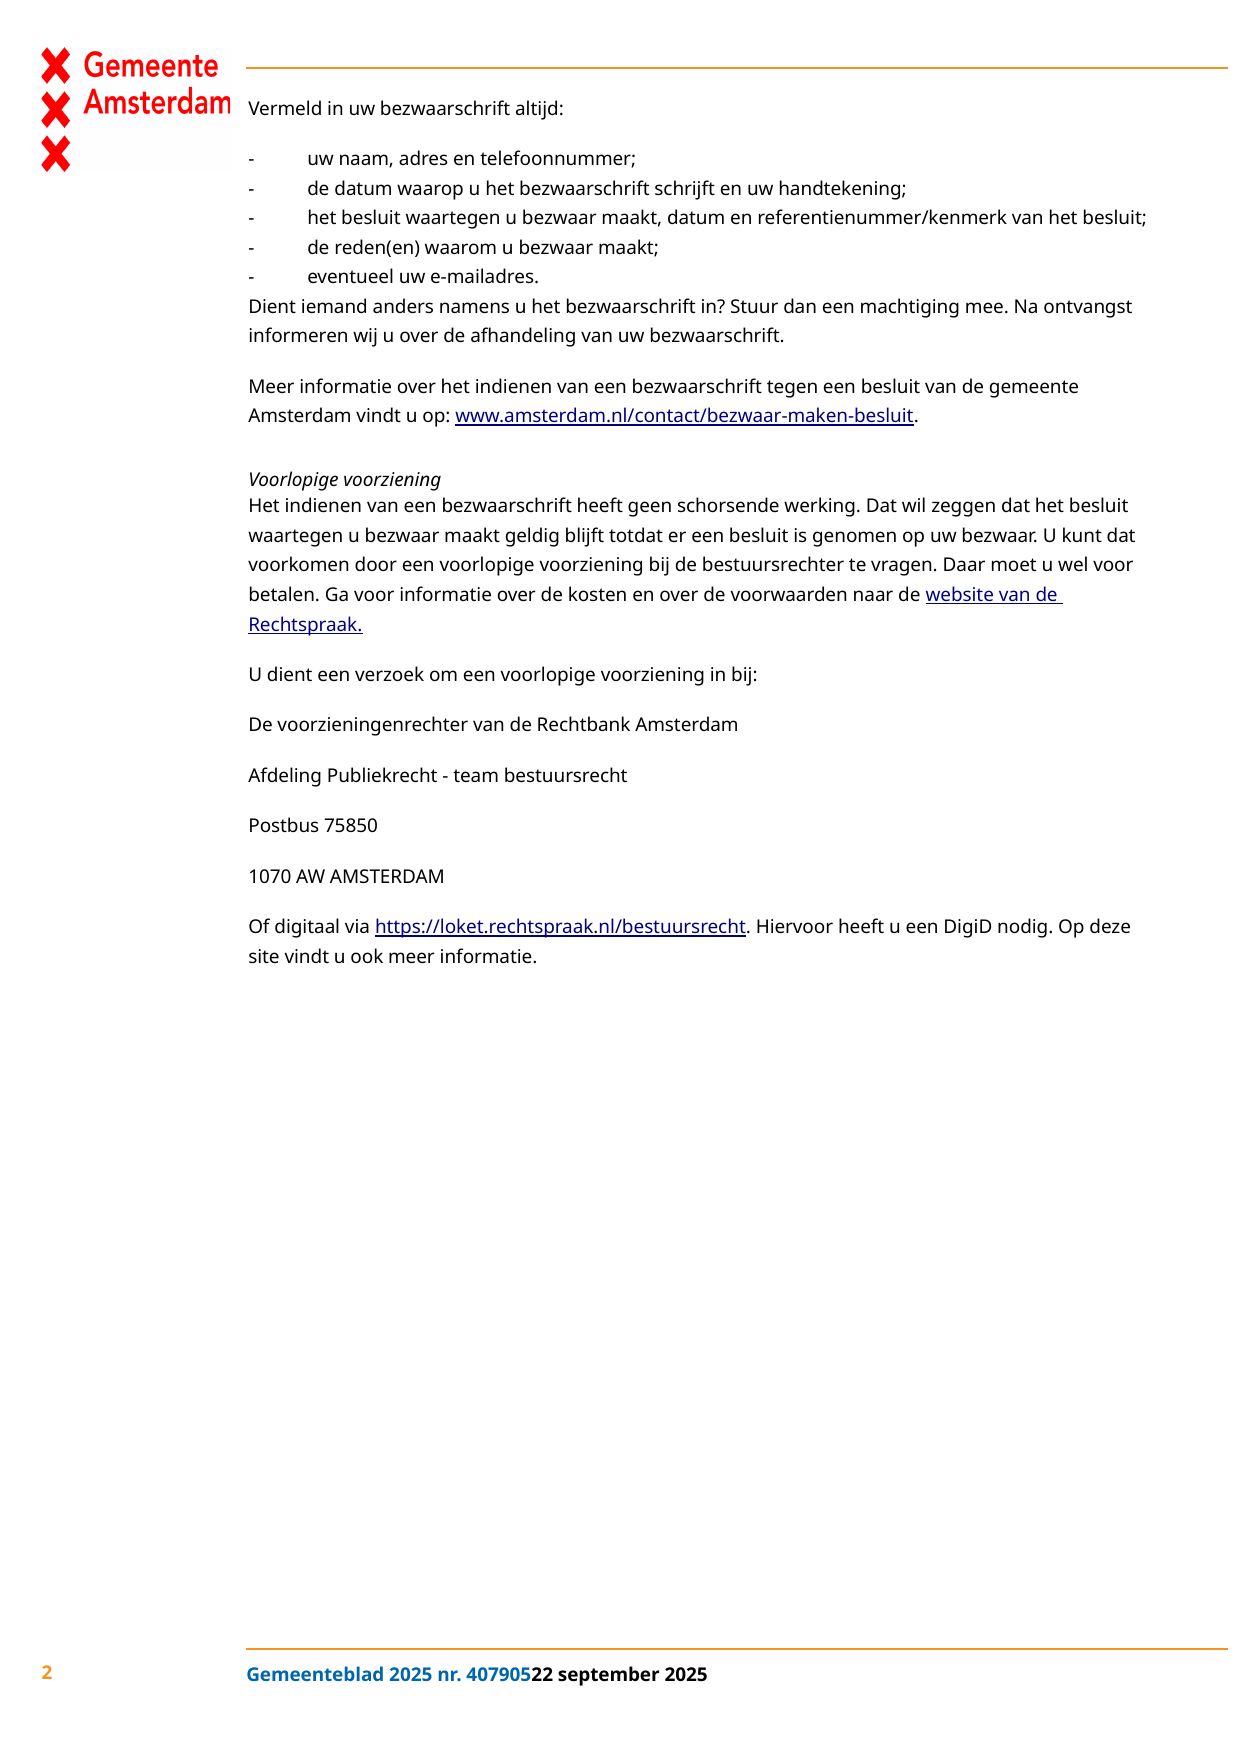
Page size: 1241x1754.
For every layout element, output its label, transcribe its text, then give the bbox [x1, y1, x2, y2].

list het besluit waartegen u bezwaar maakt, datum en referentienummer/kenmerk van het besluit; [248, 204, 1152, 230]
text Het indienen van een bezwaarschrift heeft geen schorsende werking. Dat wil zeggen dat het besluit waartegen u bezwaar maakt geldig blijft totdat er een besluit is genomen op uw bezwaar. U kunt dat voorkomen door een voorlopige voorziening bij de bestuursrechter te vragen. Daar moet u wel voor betalen. Ga voor informatie over de kosten en over de voorwaarden naar de website van de Rechtspraak. [248, 492, 1152, 636]
picture [41, 47, 231, 172]
text 1070 AW AMSTERDAM [248, 863, 1152, 888]
text U dient een verzoek om een voorlopige voorziening in bij: [248, 661, 1152, 687]
text Voorlopige voorziening [248, 467, 1152, 492]
text De voorzieningenrechter van de Rechtbank Amsterdam [248, 712, 1152, 737]
list eventueel uw e-mailadres. [248, 263, 1152, 289]
list de datum waarop u het bezwaarschrift schrijft en uw handtekening; [248, 175, 1152, 201]
list uw naam, adres en telefoonnummer; [248, 145, 1152, 171]
text Of digitaal via https://loket.rechtspraak.nl/bestuursrecht. Hiervoor heeft u een DigiD nodig. Op deze site vindt u ook meer informatie. [248, 913, 1152, 968]
text Meer informatie over het indienen van een bezwaarschrift tegen een besluit van de gemeente Amsterdam vindt u op: www.amsterdam.nl/contact/bezwaar-maken-besluit. [248, 373, 1152, 428]
text Afdeling Publiekrecht - team bestuursrecht [248, 762, 1152, 788]
text Dient iemand anders namens u het bezwaarschrift in? Stuur dan een machtiging mee. Na ontvangst informeren wij u over de afhandeling van uw bezwaarschrift. [248, 293, 1152, 348]
list de reden(en) waarom u bezwaar maakt; [248, 234, 1152, 260]
text Postbus 75850 [248, 812, 1152, 838]
text Vermeld in uw bezwaarschrift altijd: [248, 95, 1152, 121]
